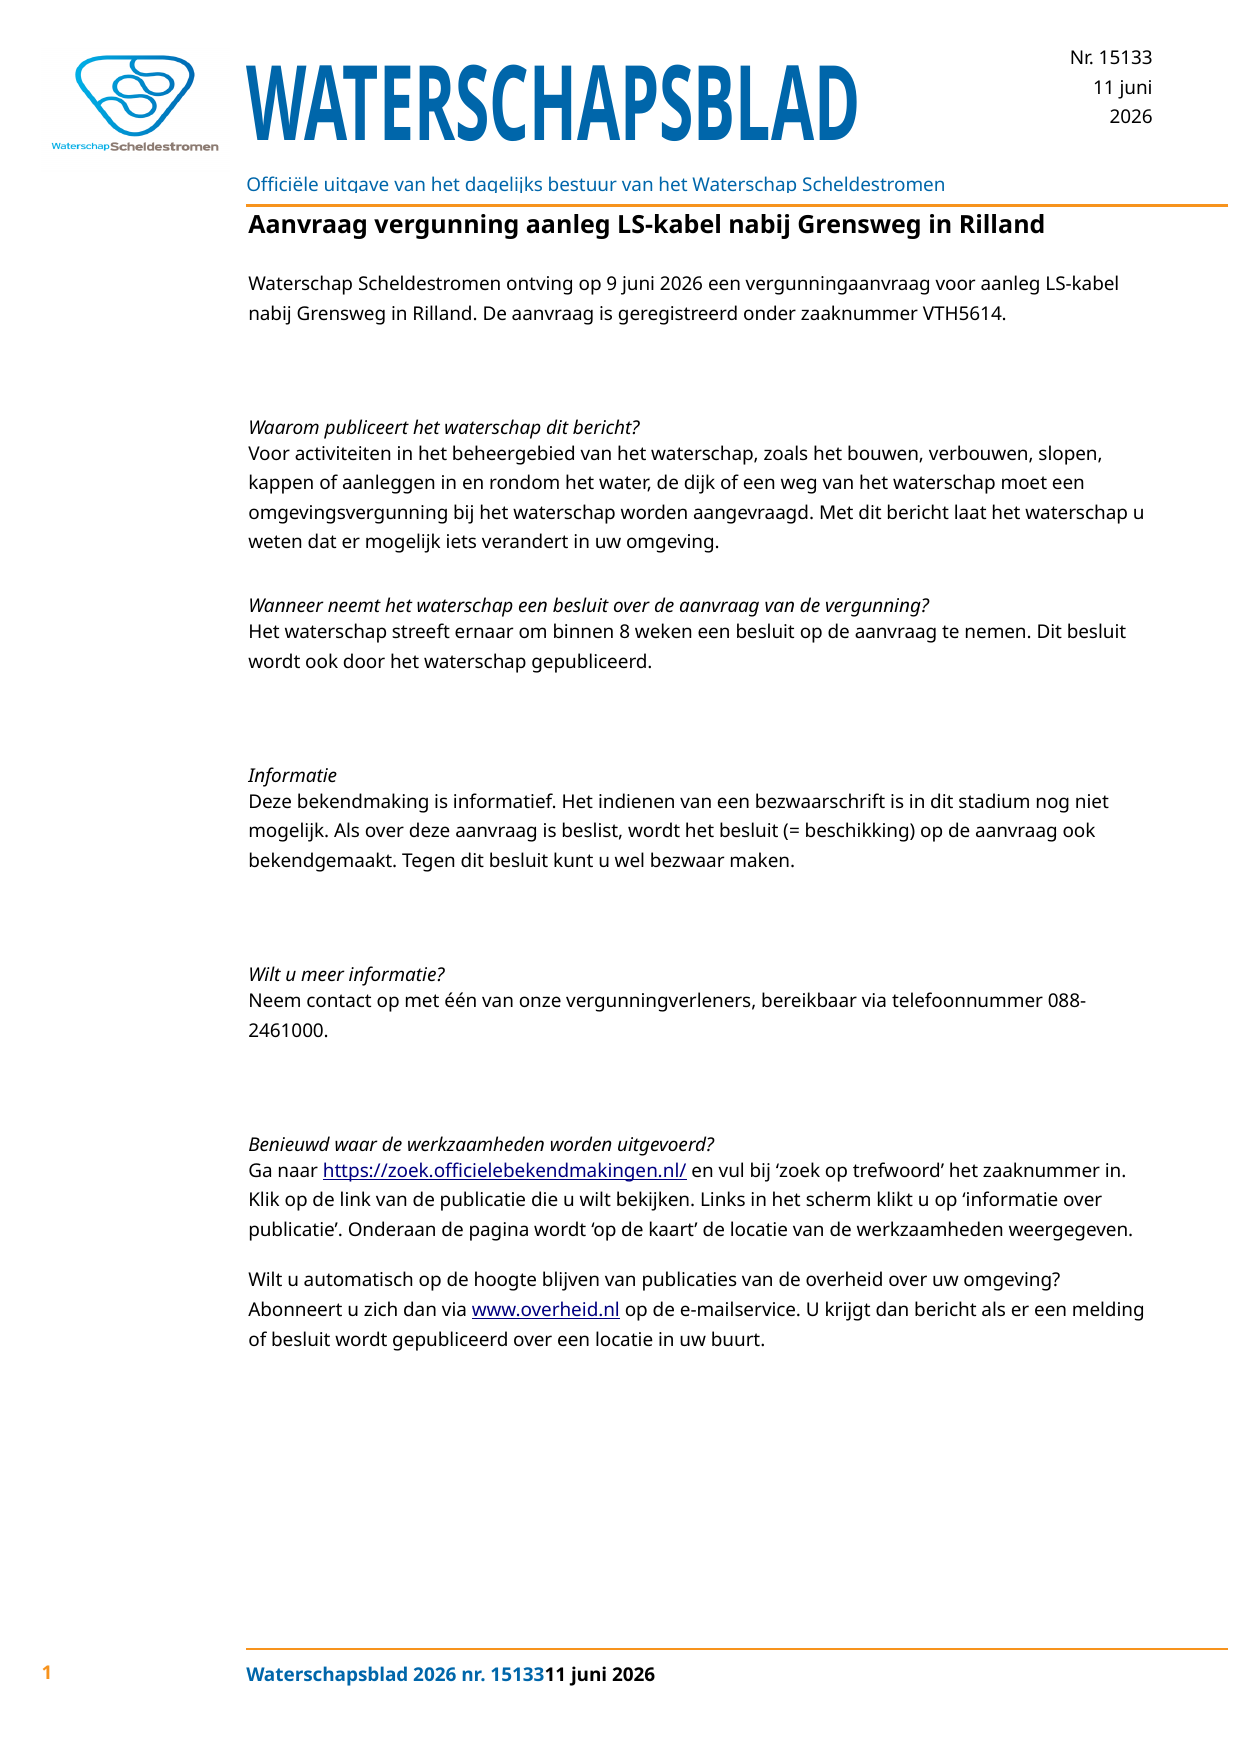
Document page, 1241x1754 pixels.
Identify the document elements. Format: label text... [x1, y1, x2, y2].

text Wanneer neemt het waterschap een besluit over de aanvraag van de vergunning? [248, 593, 1152, 618]
text Het waterschap streeft ernaar om binnen 8 weken een besluit op de aanvraag te nemen. Dit besluit wordt ook door het waterschap gepubliceerd. [248, 618, 1152, 674]
text Waarom publiceert het waterschap dit bericht? [248, 414, 1152, 440]
text Waterschap Scheldestromen ontving op 9 juni 2026 een vergunningaanvraag voor aanleg LS-kabel nabij Grensweg in Rilland. De aanvraag is geregistreerd onder zaaknummer VTH5614. [248, 270, 1152, 326]
picture [41, 47, 231, 172]
text Informatie [248, 762, 1152, 788]
text Deze bekendmaking is informatief. Het indienen van een bezwaarschrift is in dit stadium nog niet mogelijk. Als over deze aanvraag is beslist, wordt het besluit (= beschikking) op de aanvraag ook bekendgemaakt. Tegen dit besluit kunt u wel bezwaar maken. [248, 788, 1152, 873]
text Neem contact op met één van onze vergunningverleners, bereikbaar via telefoonnummer 088-2461000. [248, 987, 1152, 1043]
text Ga naar https://zoek.officielebekendmakingen.nl/ en vul bij ‘zoek op trefwoord’ het zaaknummer in. Klik op de link van de publicatie die u wilt bekijken. Links in het scherm klikt u op ‘informatie over publicatie’. Onderaan de pagina wordt ‘op de kaart’ de locatie van de werkzaamheden weergegeven. [248, 1157, 1152, 1242]
text Benieuwd waar de werkzaamheden worden uitgevoerd? [248, 1131, 1152, 1157]
text Voor activiteiten in het beheergebied van het waterschap, zoals het bouwen, verbouwen, slopen, kappen of aanleggen in en rondom het water, de dijk of een weg van het waterschap moet een omgevingsvergunning bij het waterschap worden aangevraagd. Met dit bericht laat het waterschap u weten dat er mogelijk iets verandert in uw omgeving. [248, 440, 1152, 554]
text Aanvraag vergunning aanleg LS-kabel nabij Grensweg in Rilland [248, 207, 1152, 241]
text Wilt u meer informatie? [248, 962, 1152, 987]
text Wilt u automatisch op de hoogte blijven van publicaties van de overheid over uw omgeving? Abonneert u zich dan via www.overheid.nl op de e-mailservice. U krijgt dan bericht als er een melding of besluit wordt gepubliceerd over een locatie in uw buurt. [248, 1267, 1152, 1352]
